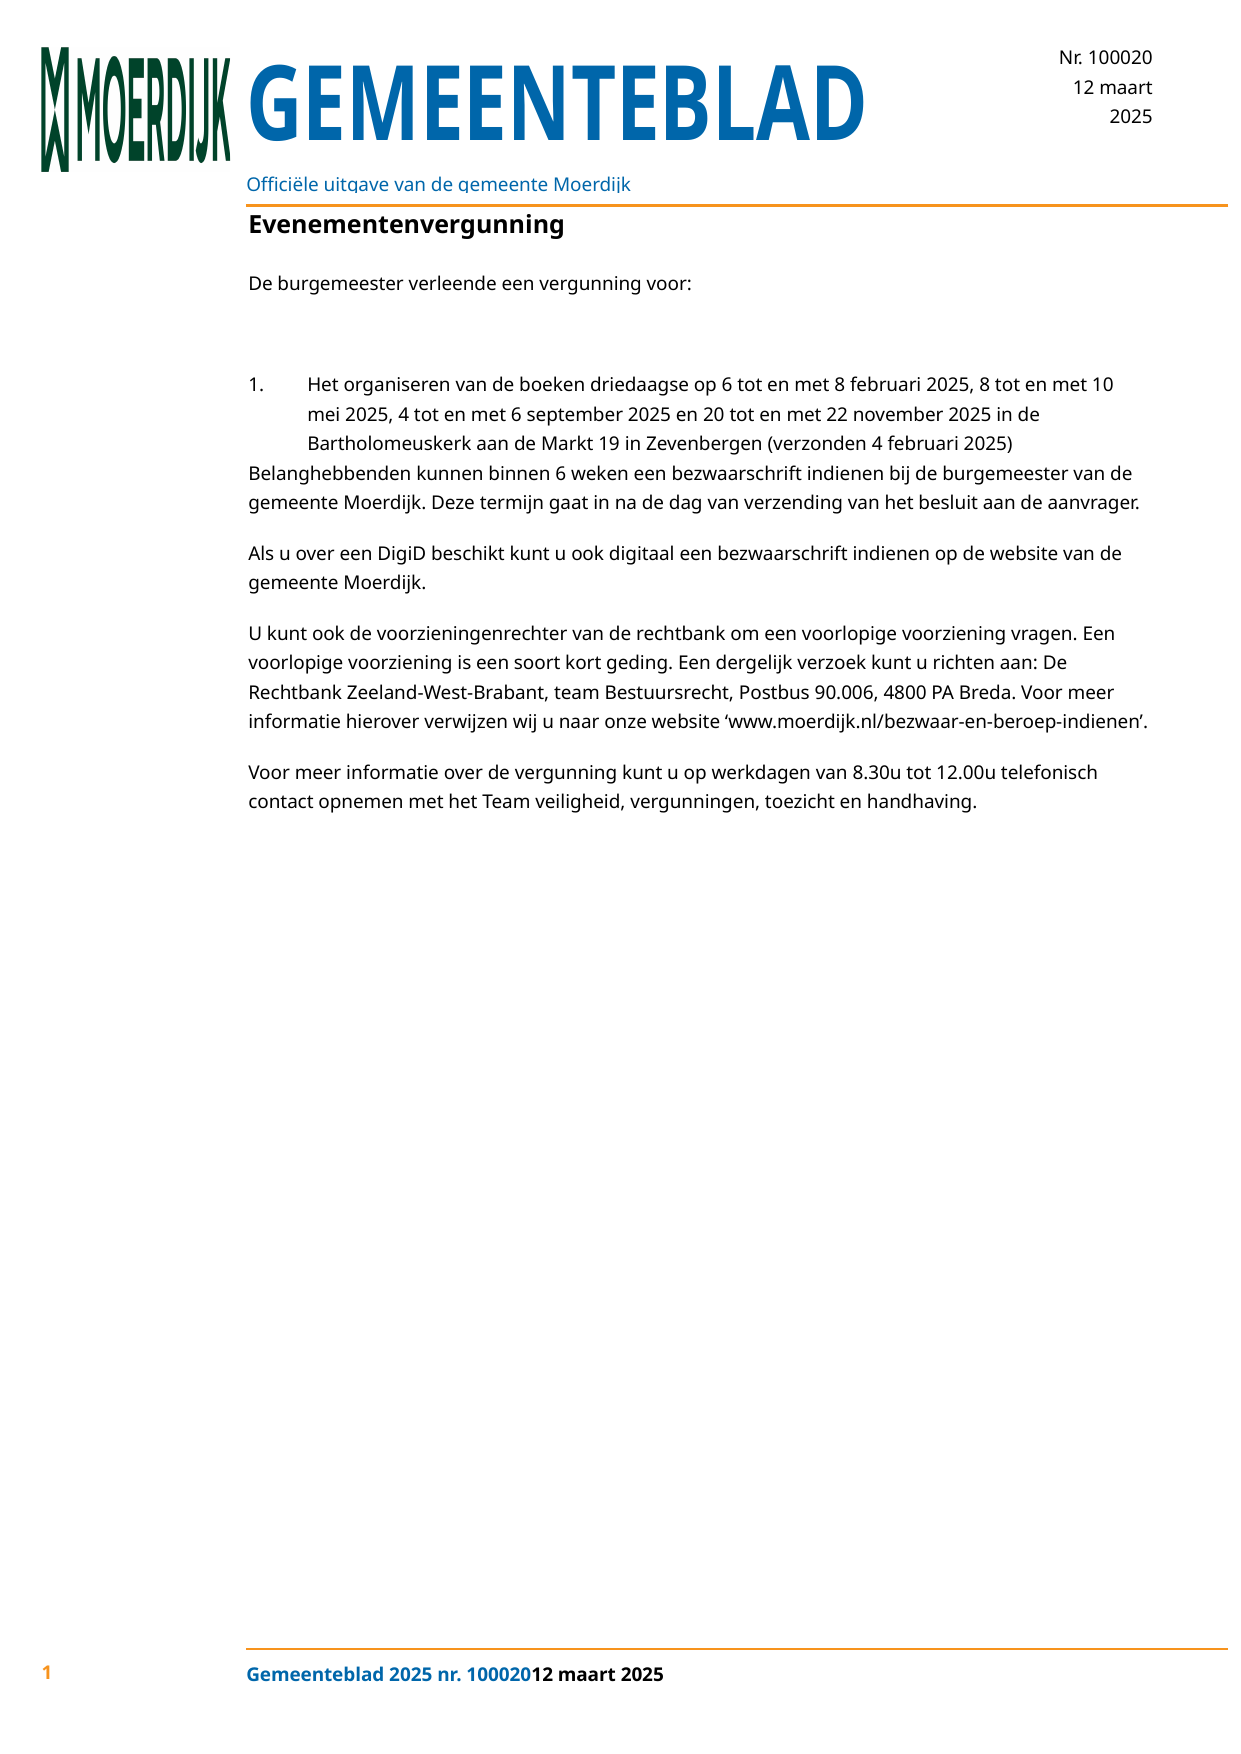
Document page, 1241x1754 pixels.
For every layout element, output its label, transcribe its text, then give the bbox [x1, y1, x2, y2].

text Evenementenvergunning [248, 207, 1152, 241]
text U kunt ook de voorzieningenrechter van de rechtbank om een voorlopige voorziening vragen. Een voorlopige voorziening is een soort kort geding. Een dergelijk verzoek kunt u richten aan: De Rechtbank Zeeland-West-Brabant, team Bestuursrecht, Postbus 90.006, 4800 PA Breda. Voor meer informatie hierover verwijzen wij u naar onze website ‘www.moerdijk.nl/bezwaar-en-beroep-indienen’. [248, 620, 1152, 734]
picture [41, 47, 231, 172]
list Het organiseren van de boeken driedaagse op 6 tot en met 8 februari 2025, 8 tot en met 10 mei 2025, 4 tot en met 6 september 2025 en 20 tot en met 22 november 2025 in de Bartholomeuskerk aan de Markt 19 in Zevenbergen (verzonden 4 februari 2025) [248, 371, 1152, 456]
text Als u over een DigiD beschikt kunt u ook digitaal een bezwaarschrift indienen op de website van de gemeente Moerdijk. [248, 540, 1152, 595]
text De burgemeester verleende een vergunning voor: [248, 270, 1152, 296]
text Voor meer informatie over de vergunning kunt u op werkdagen van 8.30u tot 12.00u telefonisch contact opnemen met het Team veiligheid, vergunningen, toezicht en handhaving. [248, 759, 1152, 814]
text Belanghebbenden kunnen binnen 6 weken een bezwaarschrift indienen bij de burgemeester van de gemeente Moerdijk. Deze termijn gaat in na de dag van verzending van het besluit aan de aanvrager. [248, 460, 1152, 515]
